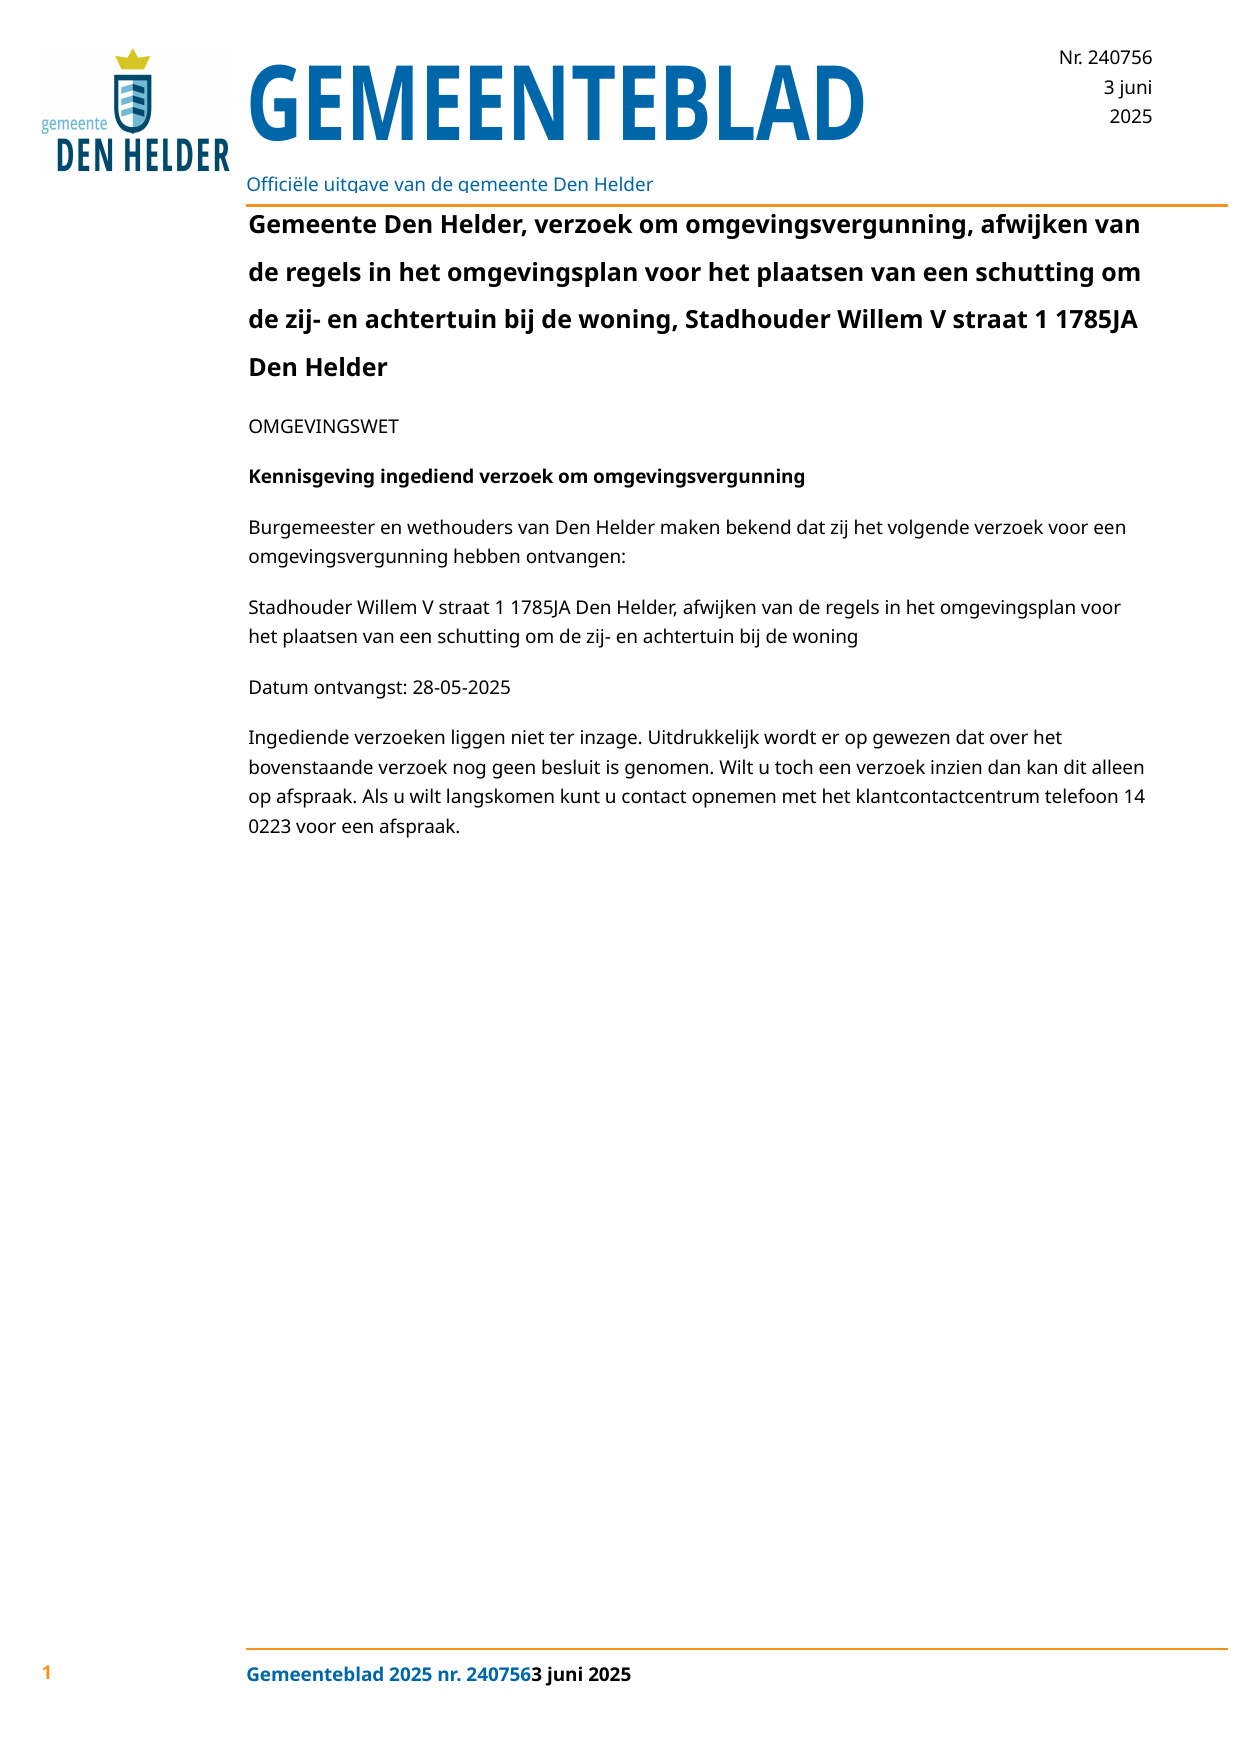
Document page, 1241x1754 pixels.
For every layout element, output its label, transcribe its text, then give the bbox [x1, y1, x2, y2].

text Datum ontvangst: 28-05-2025 [248, 674, 1152, 700]
picture [100, 154, 106, 172]
picture [130, 157, 135, 172]
text OMGEVINGSWET [248, 413, 1152, 439]
picture [63, 144, 68, 165]
picture [182, 144, 187, 165]
text Gemeente Den Helder, verzoek om omgevingsvergunning, afwijken van de regels in het omgevingsplan voor het plaatsen van een schutting om de zij- en achtertuin bij de woning, Stadhouder Willem V straat 1 1785JA Den Helder [248, 207, 1152, 384]
text Burgemeester en wethouders van Den Helder maken bekend dat zij het volgende verzoek voor een omgevingsvergunning hebben ontvangen: [248, 514, 1152, 569]
text Kennisgeving ingediend verzoek om omgevingsvergunning [248, 463, 1152, 489]
text Ingediende verzoeken liggen niet ter inzage. Uitdrukkelijk wordt er op gewezen dat over het bovenstaande verzoek nog geen besluit is genomen. Wilt u toch een verzoek inzien dan kan dit alleen op afspraak. Als u wilt langskomen kunt u contact opnemen met het klantcontactcentrum telefoon 14 0223 voor een afspraak. [248, 724, 1152, 839]
picture [41, 47, 231, 172]
text Stadhouder Willem V straat 1 1785JA Den Helder, afwijken van de regels in het omgevingsplan voor het plaatsen van een schutting om de zij- en achtertuin bij de woning [248, 594, 1152, 649]
picture [220, 160, 224, 172]
